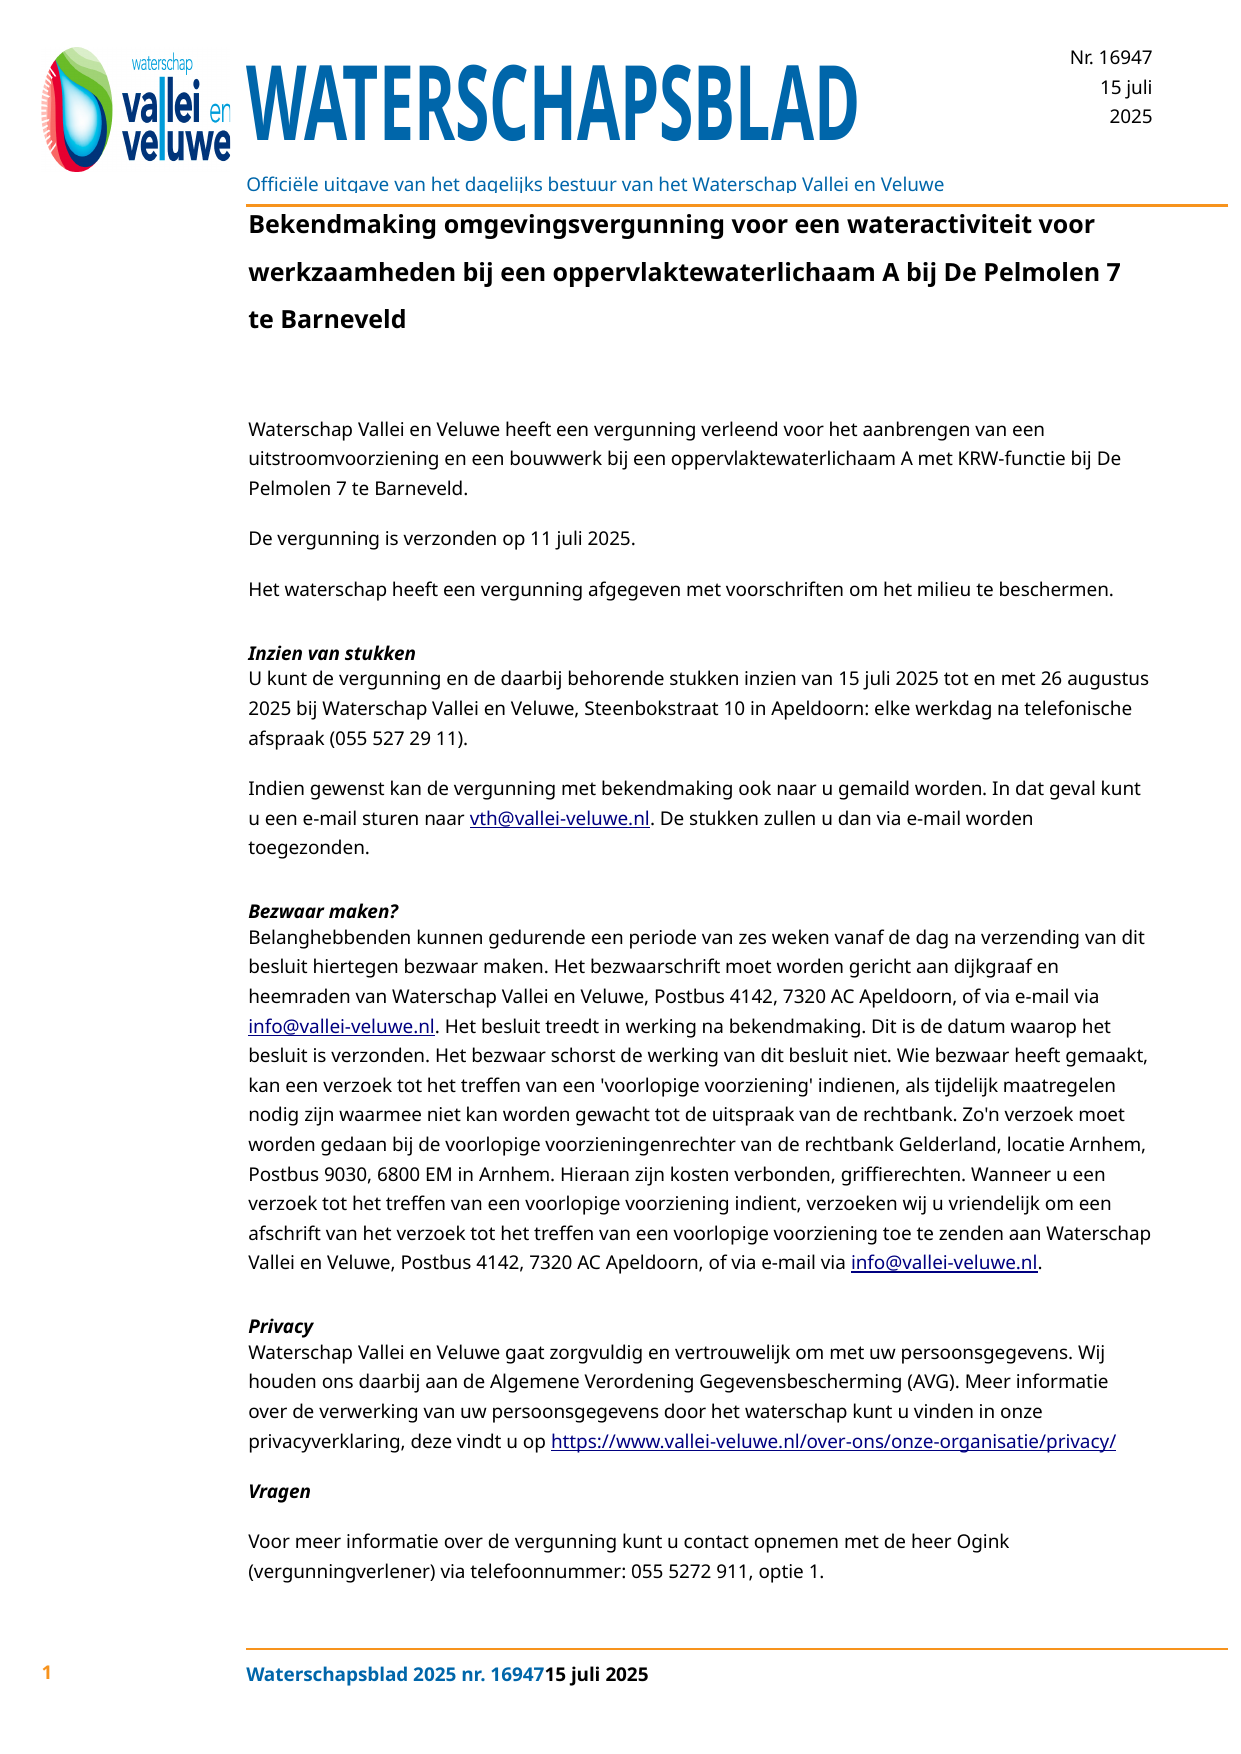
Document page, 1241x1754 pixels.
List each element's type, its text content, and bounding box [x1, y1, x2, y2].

text Indien gewenst kan de vergunning met bekendmaking ook naar u gemaild worden. In dat geval kunt u een e-mail sturen naar vth@vallei-veluwe.nl. De stukken zullen u dan via e-mail worden toegezonden. [248, 775, 1152, 860]
text Inzien van stukken [248, 640, 1152, 666]
text Vragen [248, 1478, 1152, 1504]
text Waterschap Vallei en Veluwe gaat zorgvuldig en vertrouwelijk om met uw persoonsgegevens. Wij houden ons daarbij aan de Algemene Verordening Gegevensbescherming (AVG). Meer informatie over de verwerking van uw persoonsgegevens door het waterschap kunt u vinden in onze privacyverklaring, deze vindt u op https://www.vallei-veluwe.nl/over-ons/onze-organisatie/privacy/ [248, 1339, 1152, 1454]
text Waterschap Vallei en Veluwe heeft een vergunning verleend voor het aanbrengen van een uitstroomvoorziening en een bouwwerk bij een oppervlaktewaterlichaam A met KRW-functie bij De Pelmolen 7 te Barneveld. [248, 416, 1152, 501]
text Bekendmaking omgevingsvergunning voor een wateractiviteit voor werkzaamheden bij een oppervlaktewaterlichaam A bij De Pelmolen 7 te Barneveld [248, 207, 1152, 336]
picture [41, 47, 231, 172]
text Bezwaar maken? [248, 898, 1152, 924]
text Belanghebbenden kunnen gedurende een periode van zes weken vanaf de dag na verzending van dit besluit hiertegen bezwaar maken. Het bezwaarschrift moet worden gericht aan dijkgraaf en heemraden van Waterschap Vallei en Veluwe, Postbus 4142, 7320 AC Apeldoorn, of via e-mail via info@vallei-veluwe.nl. Het besluit treedt in werking na bekendmaking. Dit is de datum waarop het besluit is verzonden. Het bezwaar schorst de werking van dit besluit niet. Wie bezwaar heeft gemaakt, kan een verzoek tot het treffen van een 'voorlopige voorziening' indienen, als tijdelijk maatregelen nodig zijn waarmee niet kan worden gewacht tot de uitspraak van de rechtbank. Zo'n verzoek moet worden gedaan bij de voorlopige voorzieningenrechter van de rechtbank Gelderland, locatie Arnhem, Postbus 9030, 6800 EM in Arnhem. Hieraan zijn kosten verbonden, griffierechten. Wanneer u een verzoek tot het treffen van een voorlopige voorziening indient, verzoeken wij u vriendelijk om een afschrift van het verzoek tot het treffen van een voorlopige voorziening toe te zenden aan Waterschap Vallei en Veluwe, Postbus 4142, 7320 AC Apeldoorn, of via e-mail via info@vallei-veluwe.nl. [248, 924, 1152, 1275]
text Het waterschap heeft een vergunning afgegeven met voorschriften om het milieu te beschermen. [248, 576, 1152, 602]
text Privacy [248, 1313, 1152, 1339]
text De vergunning is verzonden op 11 juli 2025. [248, 526, 1152, 551]
text U kunt de vergunning en de daarbij behorende stukken inzien van 15 juli 2025 tot en met 26 augustus 2025 bij Waterschap Vallei en Veluwe, Steenbokstraat 10 in Apeldoorn: elke werkdag na telefonische afspraak (055 527 29 11). [248, 666, 1152, 751]
text Voor meer informatie over de vergunning kunt u contact opnemen met de heer Ogink (vergunningverlener) via telefoonnummer: 055 5272 911, optie 1. [248, 1529, 1152, 1584]
